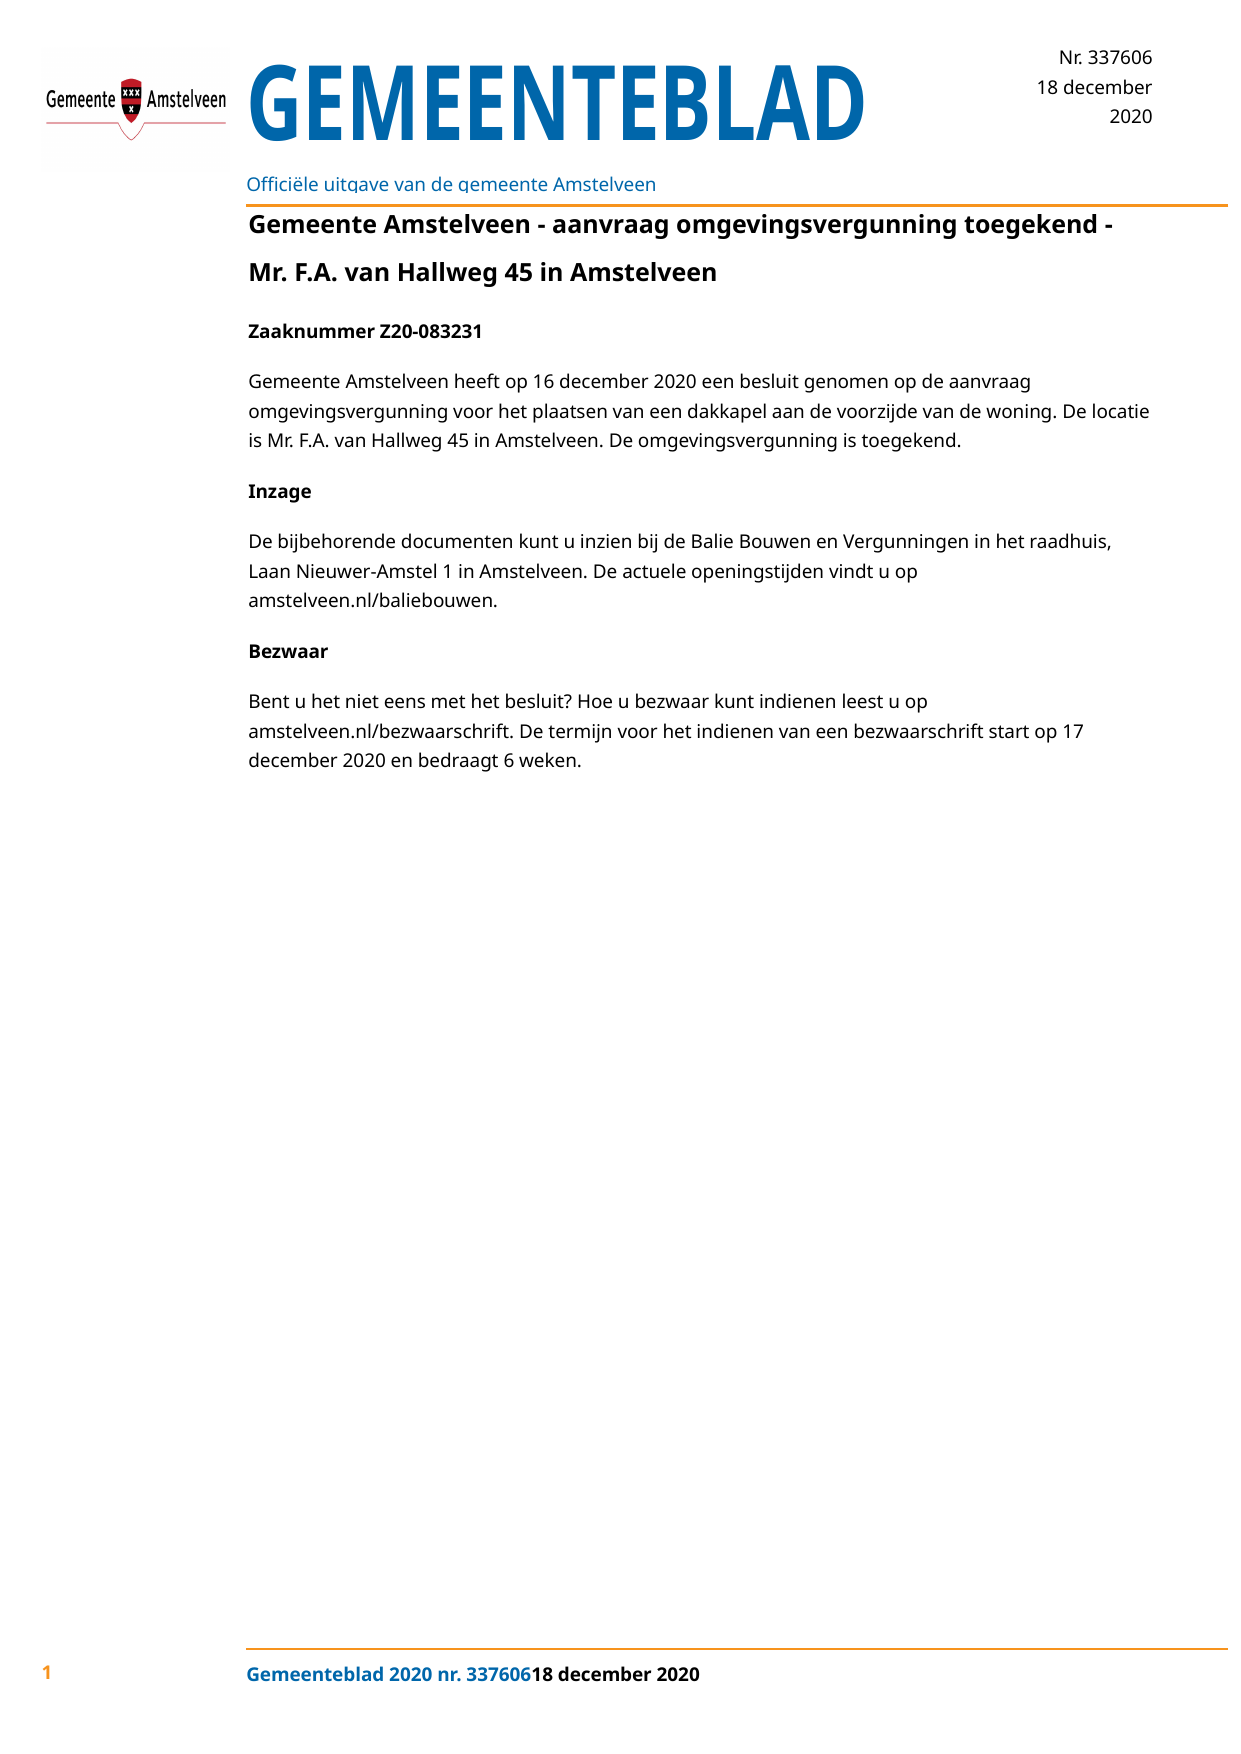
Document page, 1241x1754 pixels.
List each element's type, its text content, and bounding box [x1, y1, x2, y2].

text Zaaknummer Z20-083231 [248, 318, 1152, 344]
text Gemeente Amstelveen heeft op 16 december 2020 een besluit genomen op de aanvraag omgevingsvergunning voor het plaatsen van een dakkapel aan de voorzijde van de woning. De locatie is Mr. F.A. van Hallweg 45 in Amstelveen. De omgevingsvergunning is toegekend. [248, 368, 1152, 453]
text Inzage [248, 478, 1152, 504]
text Bent u het niet eens met het besluit? Hoe u bezwaar kunt indienen leest u op amstelveen.nl/bezwaarschrift. De termijn voor het indienen van een bezwaarschrift start op 17 december 2020 en bedraagt 6 weken. [248, 688, 1152, 773]
picture [41, 47, 231, 172]
text De bijbehorende documenten kunt u inzien bij de Balie Bouwen en Vergunningen in het raadhuis, Laan Nieuwer-Amstel 1 in Amstelveen. De actuele openingstijden vindt u op amstelveen.nl/baliebouwen. [248, 528, 1152, 613]
text Gemeente Amstelveen - aanvraag omgevingsvergunning toegekend - Mr. F.A. van Hallweg 45 in Amstelveen [248, 207, 1152, 288]
text Bezwaar [248, 638, 1152, 664]
